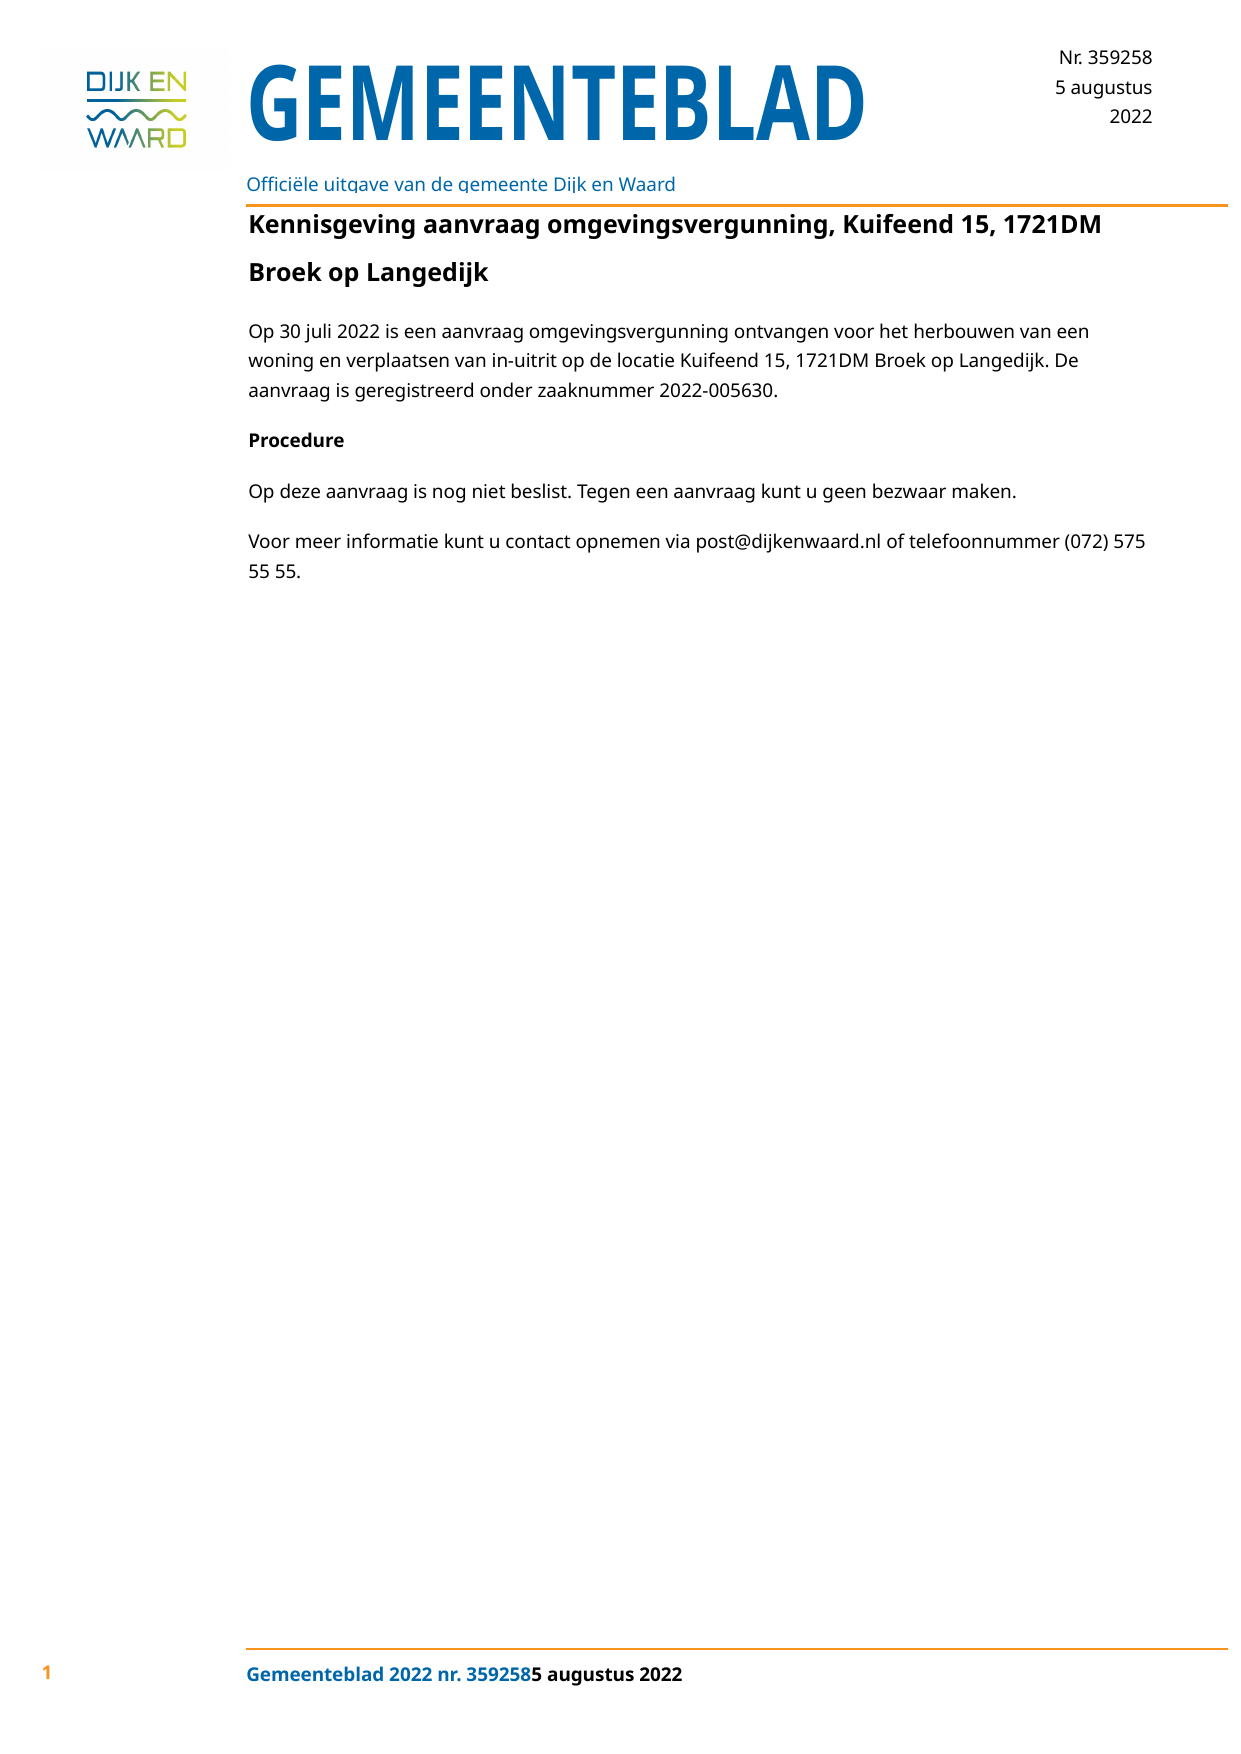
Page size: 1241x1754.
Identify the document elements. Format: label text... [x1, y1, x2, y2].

text Op deze aanvraag is nog niet beslist. Tegen een aanvraag kunt u geen bezwaar maken. [248, 478, 1152, 504]
picture [41, 47, 231, 172]
text Voor meer informatie kunt u contact opnemen via post@dijkenwaard.nl of telefoonnummer (072) 575 55 55. [248, 528, 1152, 584]
text Op 30 juli 2022 is een aanvraag omgevingsvergunning ontvangen voor het herbouwen van een woning en verplaatsen van in-uitrit op de locatie Kuifeend 15, 1721DM Broek op Langedijk. De aanvraag is geregistreerd onder zaaknummer 2022-005630. [248, 318, 1152, 403]
text Procedure [248, 427, 1152, 453]
text Kennisgeving aanvraag omgevingsvergunning, Kuifeend 15, 1721DM Broek op Langedijk [248, 207, 1152, 288]
